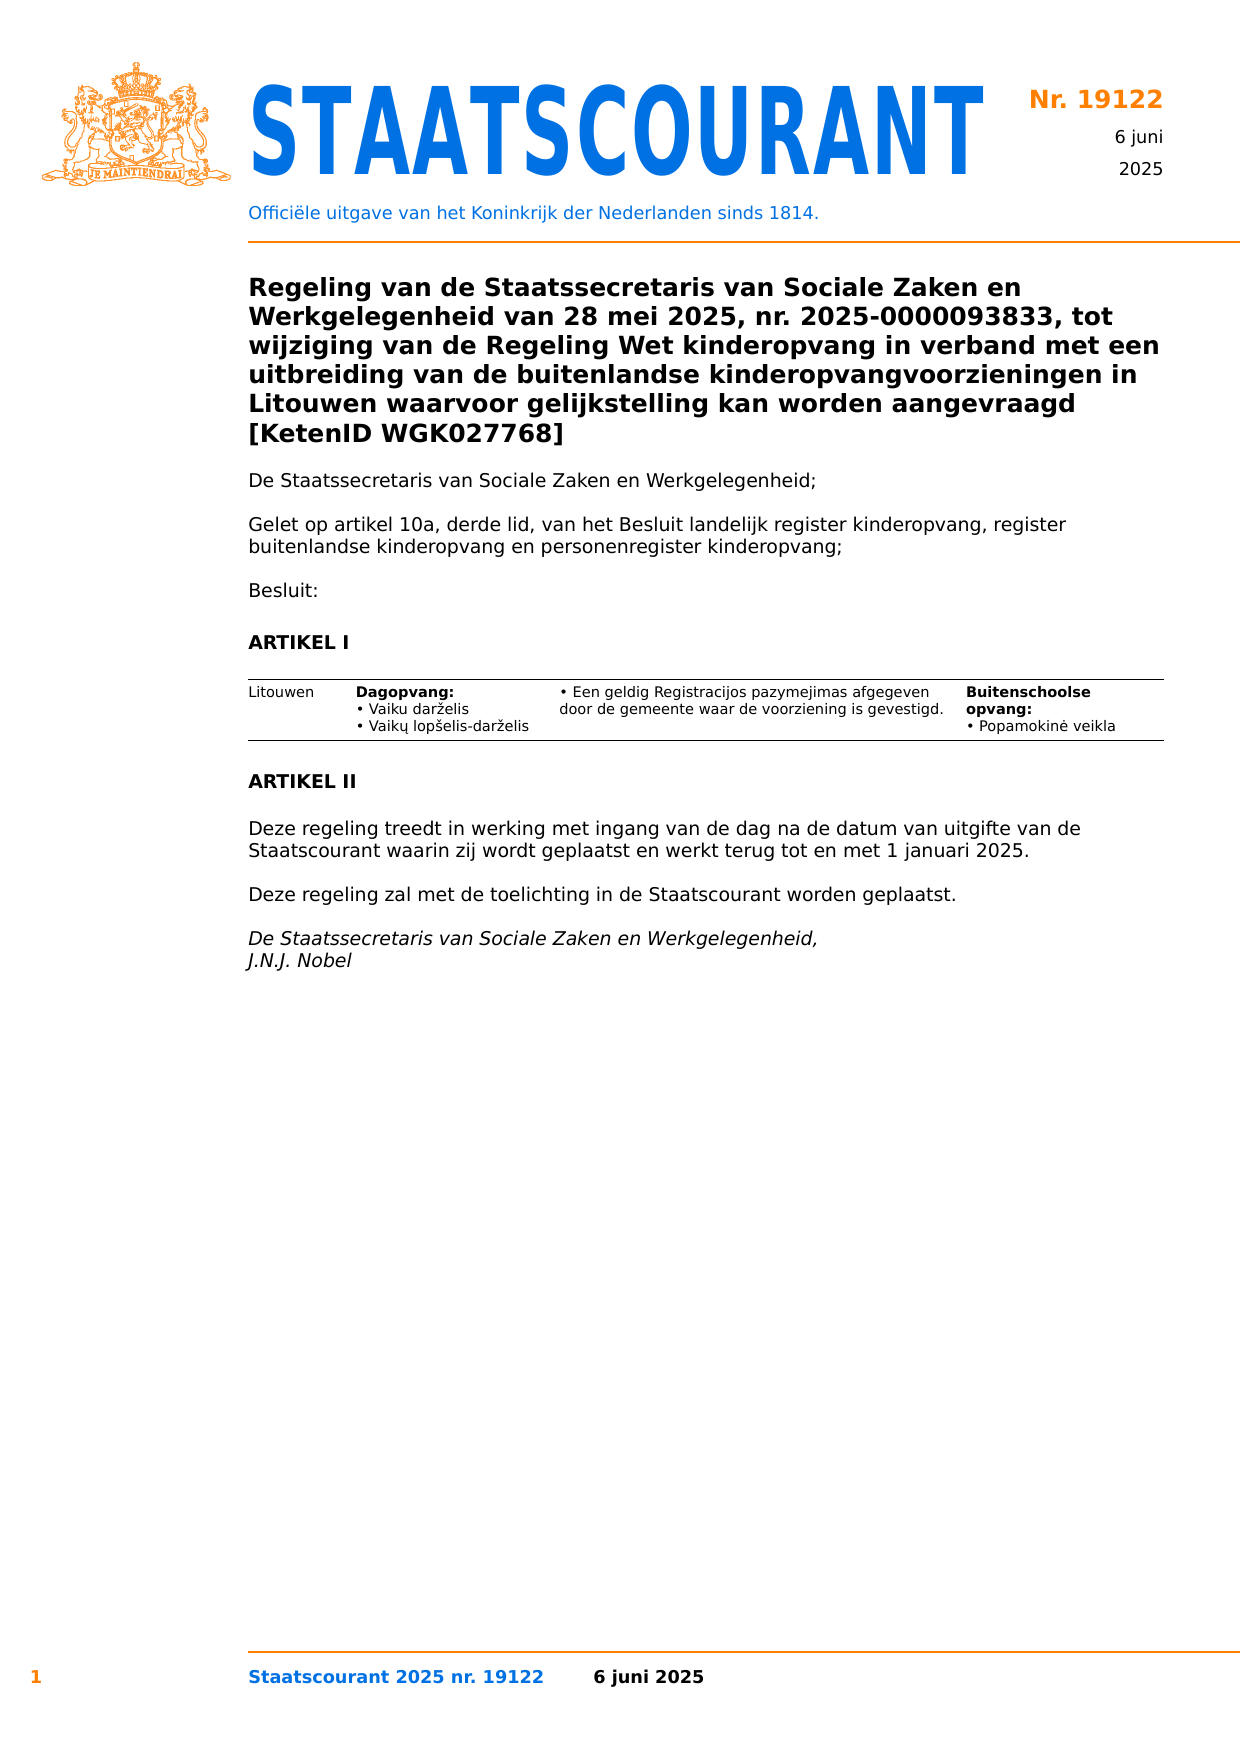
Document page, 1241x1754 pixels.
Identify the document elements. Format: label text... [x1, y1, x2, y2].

table_cell 6 juni [998, 121, 1240, 153]
table_header Nr. 19122 [998, 62, 1240, 121]
table_header STAATSCOURANT [248, 62, 998, 203]
subtitle Regeling van de Staatssecretaris van Sociale Zaken en Werkgelegenheid van 28 mei 2025, nr. 2025-0000093833, tot wijziging van de Regeling Wet kinderopvang in verband met een uitbreiding van de buitenlandse kinderopvangvoorzieningen in Litouwen waarvoor gelijkstelling kan worden aangevraagd [KetenID WGK027768] [248, 273, 1163, 448]
text Deze regeling zal met de toelichting in de Staatscourant worden geplaatst. [248, 884, 1163, 906]
subtitle ARTIKEL I [248, 632, 1163, 653]
table_header • Een geldig Registracijos pazymejimas afgegeven door de gemeente waar de voorziening is gevestigd. [553, 680, 960, 740]
table_cell Officiële uitgave van het Koninkrijk der Nederlanden sinds 1814. [248, 203, 1240, 241]
table_header Litouwen [248, 680, 350, 740]
table_header [25, 62, 248, 241]
text Deze regeling treedt in werking met ingang van de dag na de datum van uitgifte van de Staatscourant waarin zij wordt geplaatst en werkt terug tot en met 1 januari 2025. [248, 818, 1163, 862]
subtitle ARTIKEL II [248, 771, 1163, 793]
text Gelet op artikel 10a, derde lid, van het Besluit landelijk register kinderopvang, register buitenlandse kinderopvang en personenregister kinderopvang; [248, 514, 1163, 558]
table_cell 2025 [998, 153, 1240, 203]
picture [41, 62, 231, 186]
text De Staatssecretaris van Sociale Zaken en Werkgelegenheid, J.N.J. Nobel [248, 928, 1163, 972]
text De Staatssecretaris van Sociale Zaken en Werkgelegenheid; [248, 470, 1163, 492]
text Besluit: [248, 579, 1163, 602]
table_header Buitenschoolse opvang: • Popamokinė veikla [960, 680, 1163, 740]
table_header Dagopvang: • Vaiku darželis • Vaikų lopšelis-darželis [350, 680, 553, 740]
